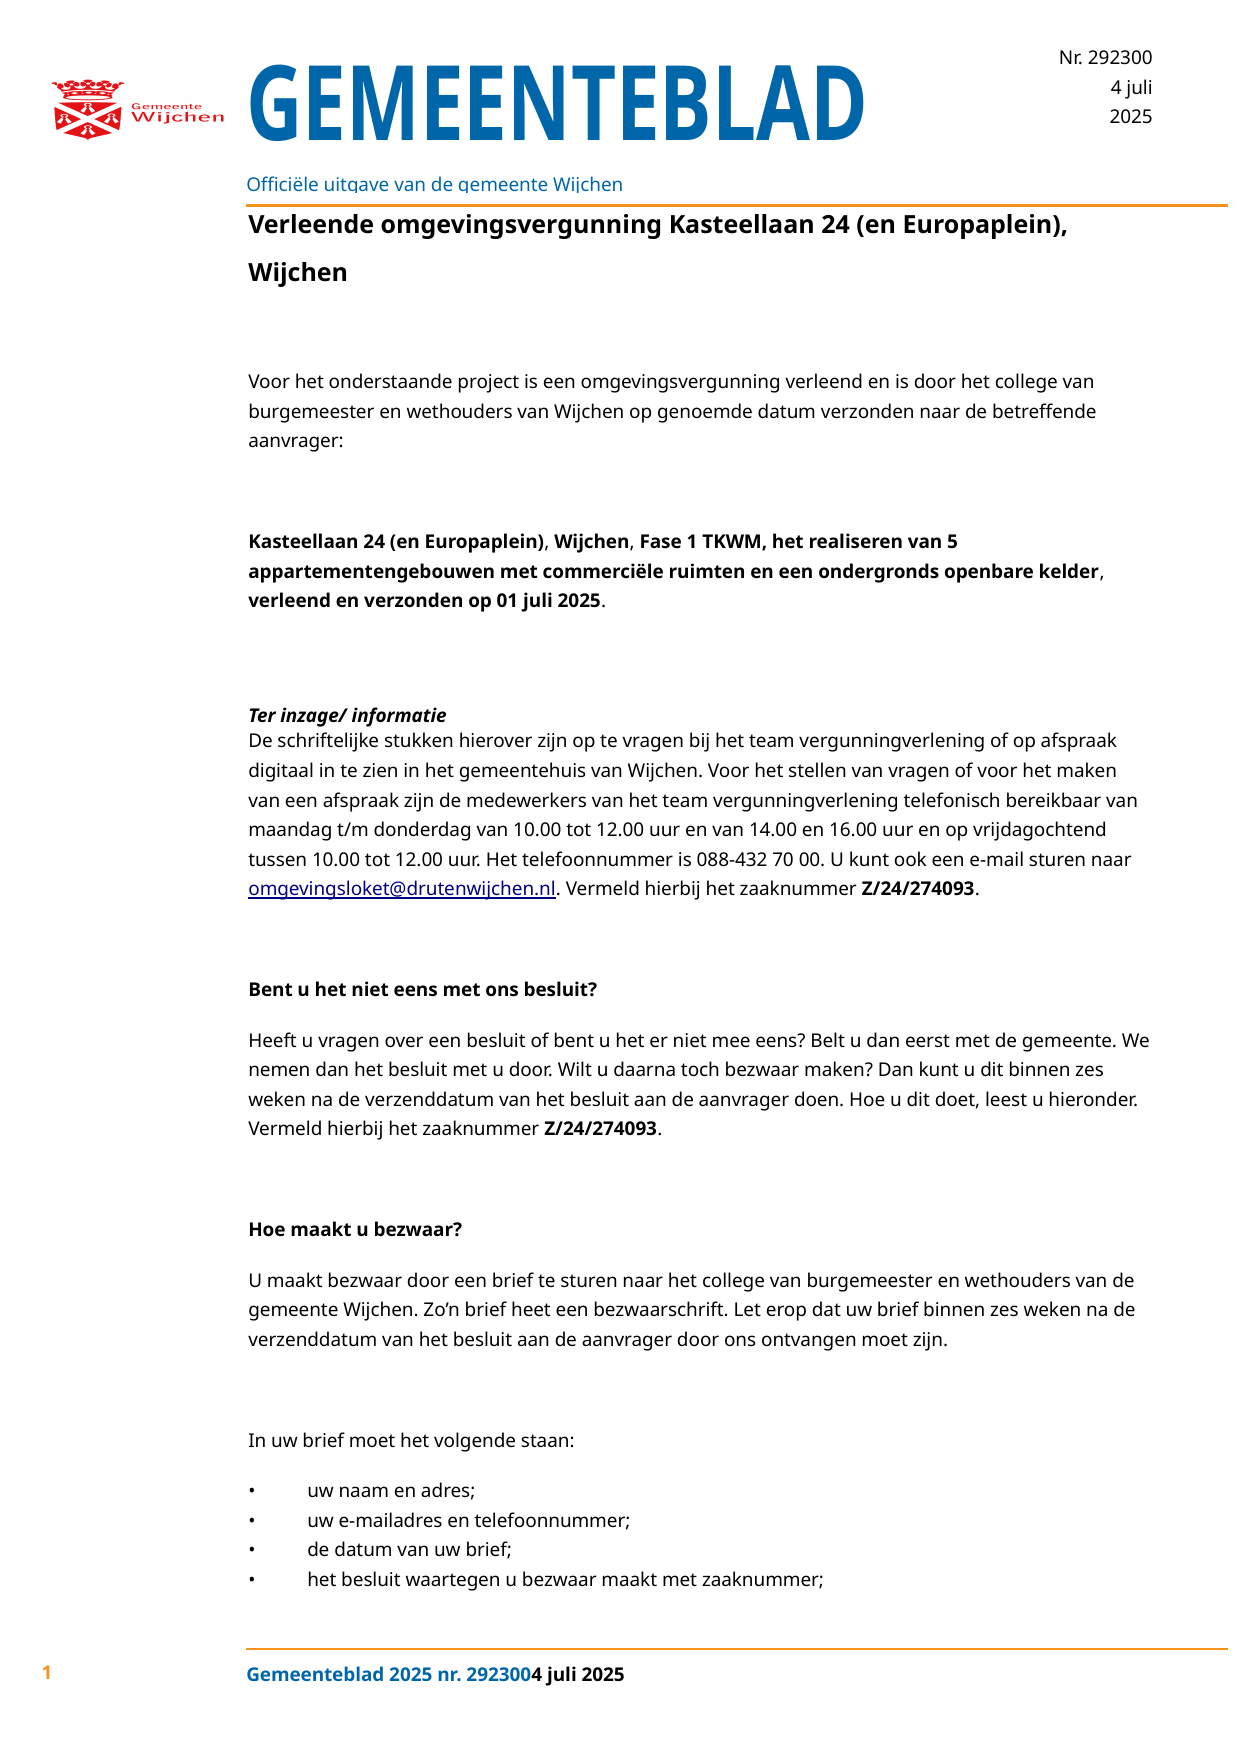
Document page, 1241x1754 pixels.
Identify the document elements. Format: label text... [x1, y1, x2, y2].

text Hoe maakt u bezwaar? [248, 1216, 1152, 1242]
text U maakt bezwaar door een brief te sturen naar het college van burgemeester en wethouders van de gemeente Wijchen. Zo’n brief heet een bezwaarschrift. Let erop dat uw brief binnen zes weken na de verzenddatum van het besluit aan de aanvrager door ons ontvangen moet zijn. [248, 1267, 1152, 1352]
text Heeft u vragen over een besluit of bent u het er niet mee eens? Belt u dan eerst met de gemeente. We nemen dan het besluit met u door. Wilt u daarna toch bezwaar maken? Dan kunt u dit binnen zes weken na de verzenddatum van het besluit aan de aanvrager doen. Hoe u dit doet, leest u hieronder. Vermeld hierbij het zaaknummer Z/24/274093. [248, 1027, 1152, 1141]
picture [41, 47, 231, 172]
text In uw brief moet het volgende staan: [248, 1427, 1152, 1452]
list de datum van uw brief; [248, 1536, 1152, 1562]
list uw naam en adres; [248, 1477, 1152, 1503]
text Voor het onderstaande project is een omgevingsvergunning verleend en is door het college van burgemeester en wethouders van Wijchen op genoemde datum verzonden naar de betreffende aanvrager: [248, 368, 1152, 453]
text Ter inzage/ informatie [248, 702, 1152, 728]
list het besluit waartegen u bezwaar maakt met zaaknummer; [248, 1566, 1152, 1592]
text Verleende omgevingsvergunning Kasteellaan 24 (en Europaplein), Wijchen [248, 207, 1152, 288]
text Kasteellaan 24 (en Europaplein), Wijchen, Fase 1 TKWM, het realiseren van 5 appartementengebouwen met commerciële ruimten en een ondergronds openbare kelder, verleend en verzonden op 01 juli 2025. [248, 528, 1152, 613]
text De schriftelijke stukken hierover zijn op te vragen bij het team vergunningverlening of op afspraak digitaal in te zien in het gemeentehuis van Wijchen. Voor het stellen van vragen of voor het maken van een afspraak zijn de medewerkers van het team vergunningverlening telefonisch bereikbaar van maandag t/m donderdag van 10.00 tot 12.00 uur en van 14.00 en 16.00 uur en op vrijdagochtend tussen 10.00 tot 12.00 uur. Het telefoonnummer is 088-432 70 00. U kunt ook een e-mail sturen naar omgevingsloket@drutenwijchen.nl. Vermeld hierbij het zaaknummer Z/24/274093. [248, 728, 1152, 901]
list uw e-mailadres en telefoonnummer; [248, 1507, 1152, 1532]
text Bent u het niet eens met ons besluit? [248, 976, 1152, 1002]
